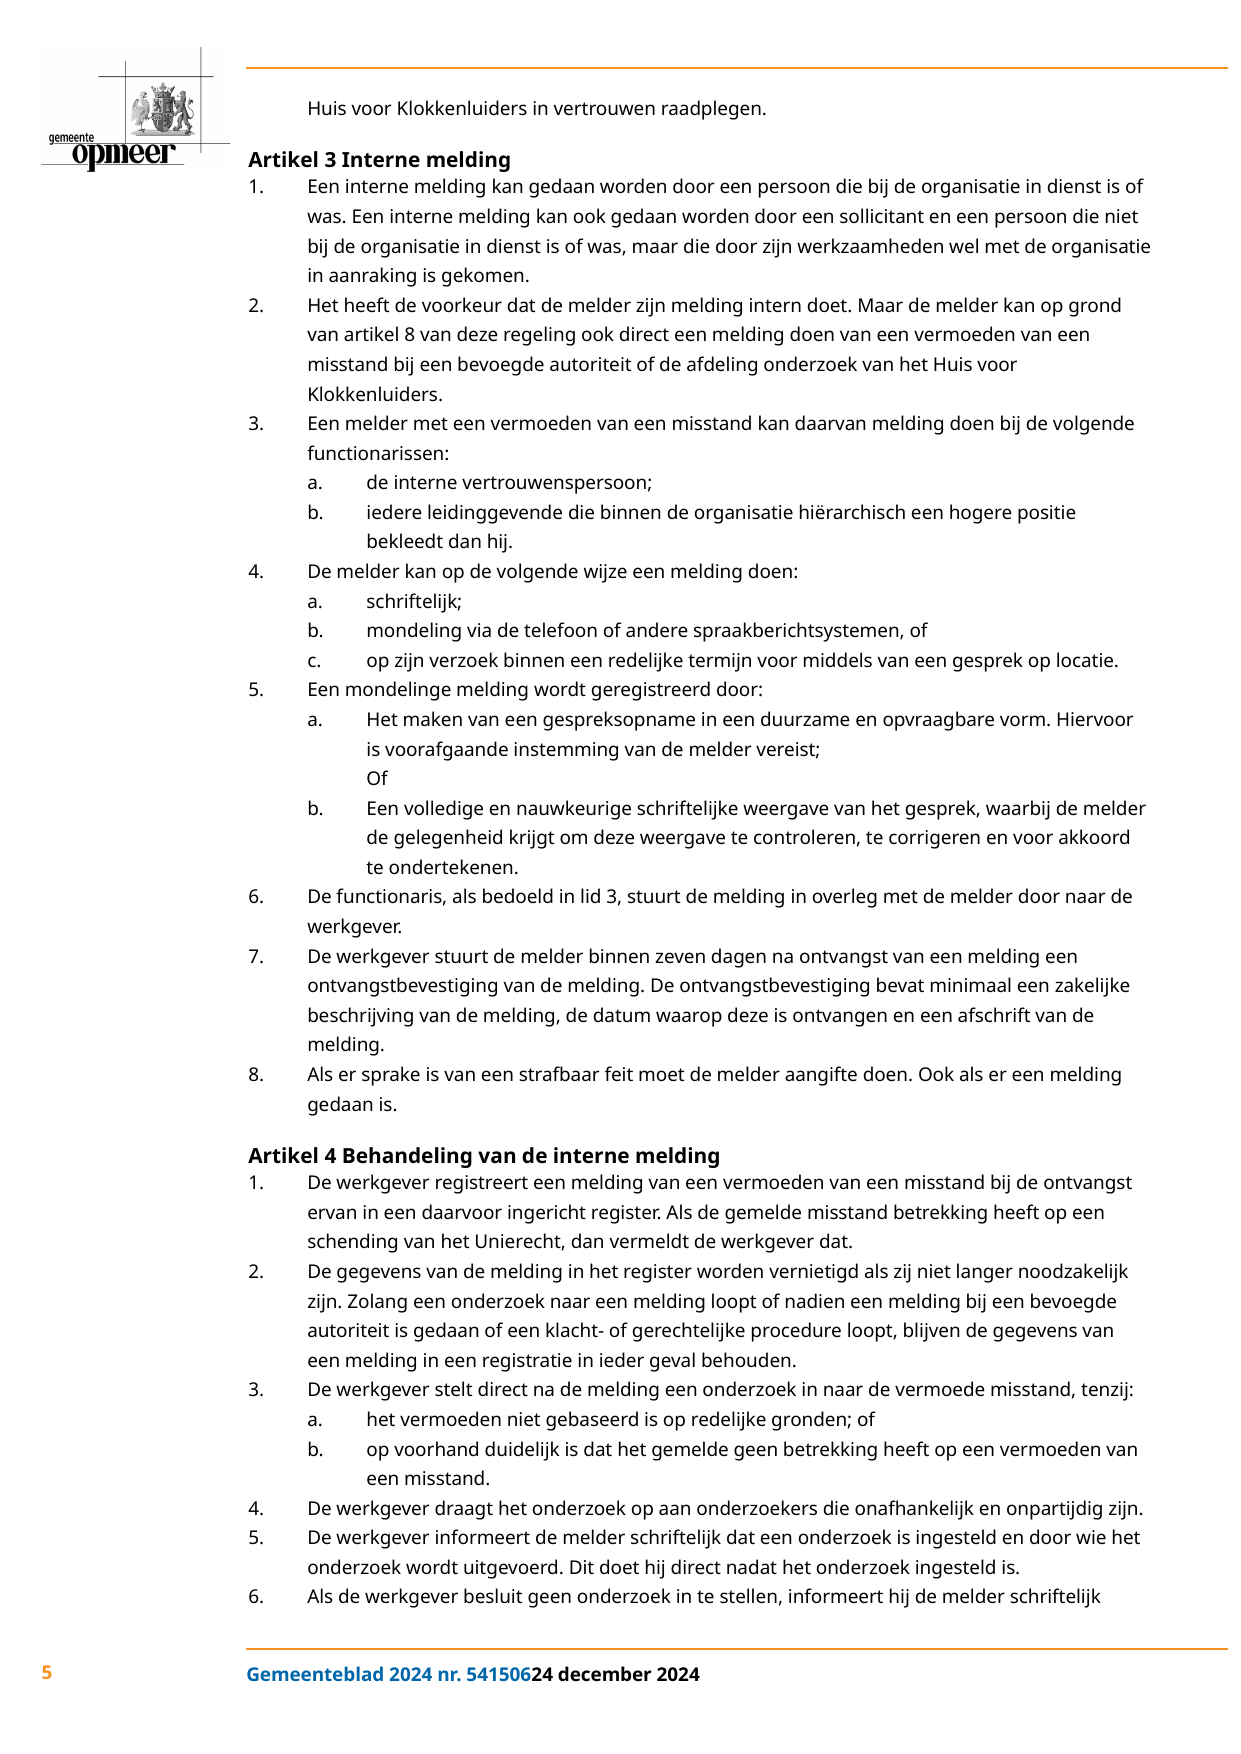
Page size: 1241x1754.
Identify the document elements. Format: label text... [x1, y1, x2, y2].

list schriftelijk; [307, 588, 1152, 613]
list De functionaris, als bedoeld in lid 3, stuurt de melding in overleg met de melder door naar de werkgever. [248, 884, 1152, 939]
list De melder kan op de volgende wijze een melding doen: [248, 558, 1152, 584]
list Huis voor Klokkenluiders in vertrouwen raadplegen. [248, 95, 1152, 121]
list De werkgever stuurt de melder binnen zeven dagen na ontvangst van een melding een ontvangstbevestiging van de melding. De ontvangstbevestiging bevat minimaal een zakelijke beschrijving van de melding, de datum waarop deze is ontvangen en een afschrift van de melding. [248, 943, 1152, 1057]
list mondeling via de telefoon of andere spraakberichtsystemen, of [307, 617, 1152, 643]
list De werkgever stelt direct na de melding een onderzoek in naar de vermoede misstand, tenzij: [248, 1377, 1152, 1402]
picture [41, 47, 231, 172]
list De gegevens van de melding in het register worden vernietigd als zij niet langer noodzakelijk zijn. Zolang een onderzoek naar een melding loopt of nadien een melding bij een bevoegde autoriteit is gedaan of een klacht- of gerechtelijke procedure loopt, blijven de gegevens van een melding in een registratie in ieder geval behouden. [248, 1258, 1152, 1373]
list Als de werkgever besluit geen onderzoek in te stellen, informeert hij de melder schriftelijk [248, 1584, 1152, 1609]
list Een interne melding kan gedaan worden door een persoon die bij de organisatie in dienst is of was. Een interne melding kan ook gedaan worden door een sollicitant en een persoon die niet bij de organisatie in dienst is of was, maar die door zijn werkzaamheden wel met de organisatie in aanraking is gekomen. [248, 174, 1152, 288]
text Artikel 3 Interne melding [248, 145, 1152, 174]
list iedere leidinggevende die binnen de organisatie hiërarchisch een hogere positie bekleedt dan hij. [307, 499, 1152, 554]
list op voorhand duidelijk is dat het gemelde geen betrekking heeft op een vermoeden van een misstand. [307, 1436, 1152, 1491]
list Als er sprake is van een strafbaar feit moet de melder aangifte doen. Ook als er een melding gedaan is. [248, 1061, 1152, 1116]
list De werkgever informeert de melder schriftelijk dat een onderzoek is ingesteld en door wie het onderzoek wordt uitgevoerd. Dit doet hij direct nadat het onderzoek ingesteld is. [248, 1524, 1152, 1580]
list Het maken van een gespreksopname in een duurzame en opvraagbare vorm. Hiervoor is voorafgaande instemming van de melder vereist; [307, 706, 1152, 761]
list Of [307, 765, 1152, 791]
list Een volledige en nauwkeurige schriftelijke weergave van het gesprek, waarbij de melder de gelegenheid krijgt om deze weergave te controleren, te corrigeren en voor akkoord te ondertekenen. [307, 795, 1152, 880]
list Het heeft de voorkeur dat de melder zijn melding intern doet. Maar de melder kan op grond van artikel 8 van deze regeling ook direct een melding doen van een vermoeden van een misstand bij een bevoegde autoriteit of de afdeling onderzoek van het Huis voor Klokkenluiders. [248, 292, 1152, 406]
list De werkgever registreert een melding van een vermoeden van een misstand bij de ontvangst ervan in een daarvoor ingericht register. Als de gemelde misstand betrekking heeft op een schending van het Unierecht, dan vermeldt de werkgever dat. [248, 1169, 1152, 1254]
list De werkgever draagt het onderzoek op aan onderzoekers die onafhankelijk en onpartijdig zijn. [248, 1495, 1152, 1521]
list het vermoeden niet gebaseerd is op redelijke gronden; of [307, 1406, 1152, 1432]
list Een melder met een vermoeden van een misstand kan daarvan melding doen bij de volgende functionarissen: [248, 410, 1152, 466]
list op zijn verzoek binnen een redelijke termijn voor middels van een gesprek op locatie. [307, 647, 1152, 673]
list de interne vertrouwenspersoon; [307, 469, 1152, 495]
list Een mondelinge melding wordt geregistreerd door: [248, 677, 1152, 702]
text Artikel 4 Behandeling van de interne melding [248, 1141, 1152, 1169]
